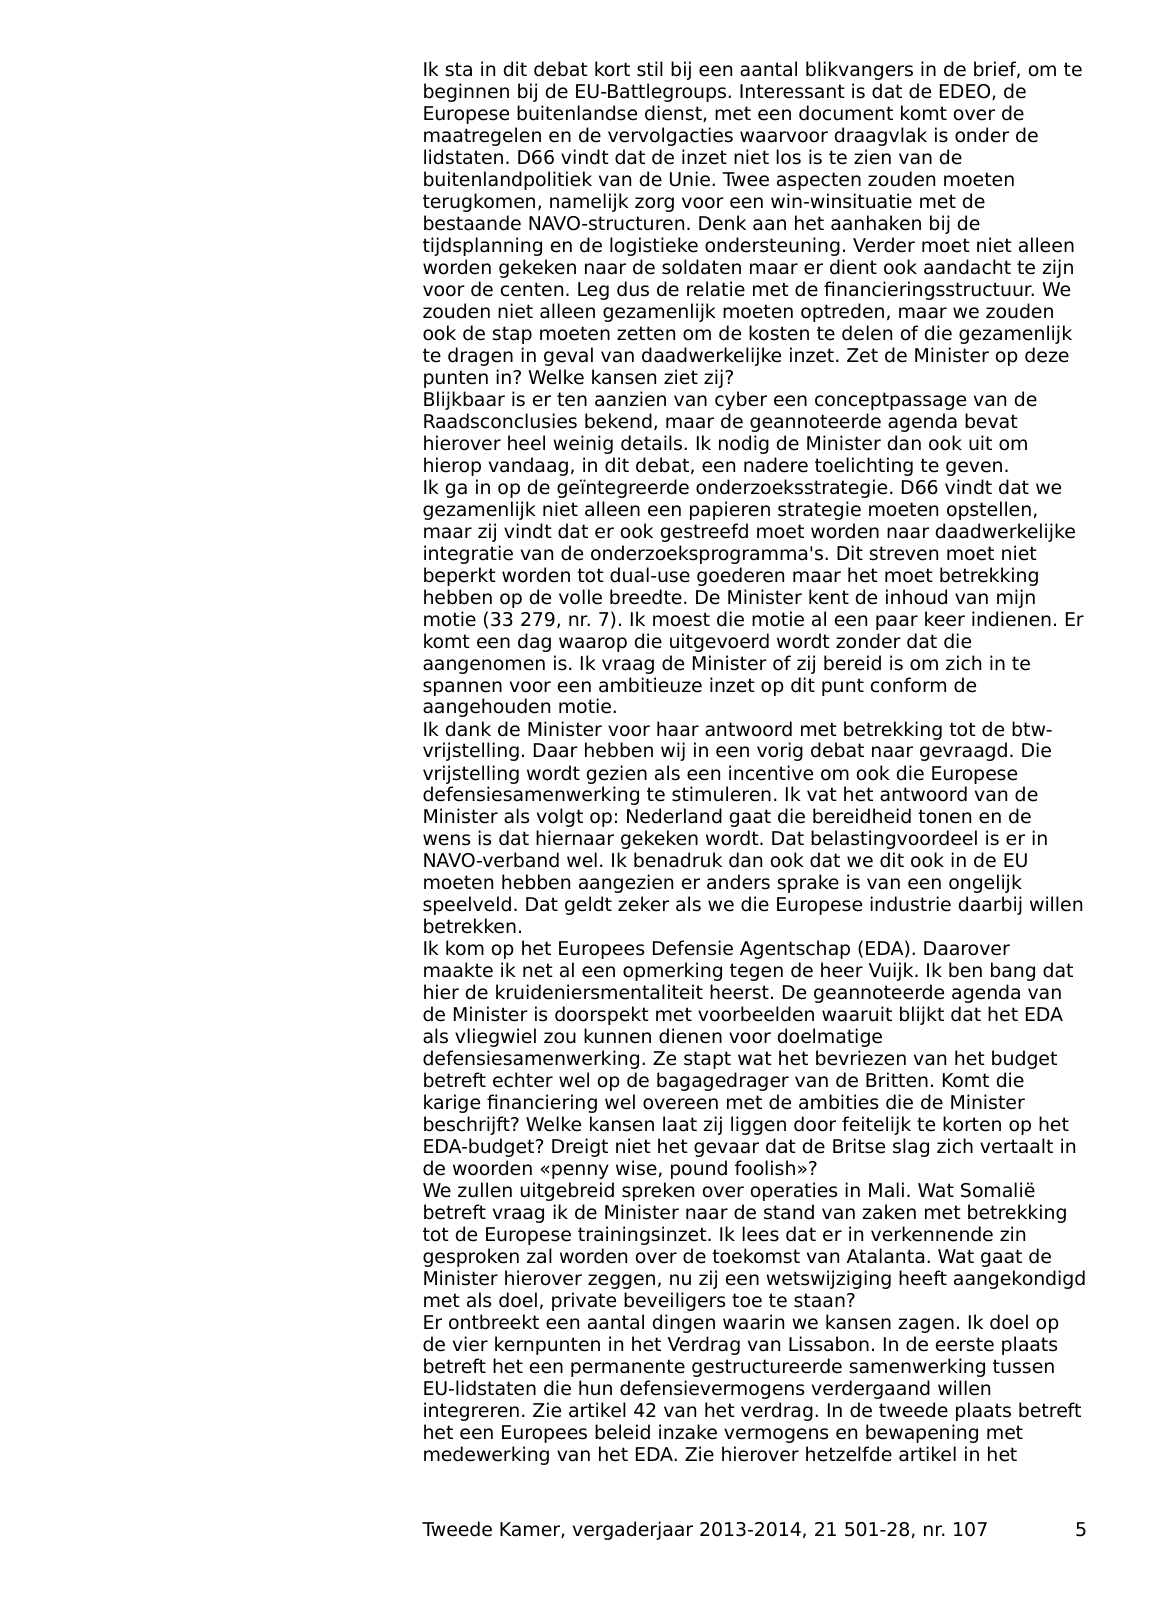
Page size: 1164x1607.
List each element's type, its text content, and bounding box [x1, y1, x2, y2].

text We zullen uitgebreid spreken over operaties in Mali. Wat Somalië betreft vraag ik de Minister naar de stand van zaken met betrekking tot de Europese trainingsinzet. Ik lees dat er in verkennende zin gesproken zal worden over de toekomst van Atalanta. Wat gaat de Minister hierover zeggen, nu zij een wetswijziging heeft aangekondigd met als doel, private beveiligers toe te staan? [422, 1180, 1087, 1312]
text Er ontbreekt een aantal dingen waarin we kansen zagen. Ik doel op de vier kernpunten in het Verdrag van Lissabon. In de eerste plaats betreft het een permanente gestructureerde samenwerking tussen EU-lidstaten die hun defensievermogens verdergaand willen integreren. Zie artikel 42 van het verdrag. In de tweede plaats betreft het een Europees beleid inzake vermogens en bewapening met medewerking van het EDA. Zie hierover hetzelfde artikel in het [422, 1312, 1087, 1466]
text Ik ga in op de geïntegreerde onderzoeksstrategie. D66 vindt dat we gezamenlijk niet alleen een papieren strategie moeten opstellen, maar zij vindt dat er ook gestreefd moet worden naar daadwerkelijke integratie van de onderzoeksprogramma's. Dit streven moet niet beperkt worden tot dual-use goederen maar het moet betrekking hebben op de volle breedte. De Minister kent de inhoud van mijn motie (33 279, nr. 7). Ik moest die motie al een paar keer indienen. Er komt een dag waarop die uitgevoerd wordt zonder dat die aangenomen is. Ik vraag de Minister of zij bereid is om zich in te spannen voor een ambitieuze inzet op dit punt conform de aangehouden motie. [422, 477, 1087, 718]
text Ik dank de Minister voor haar antwoord met betrekking tot de btw-vrijstelling. Daar hebben wij in een vorig debat naar gevraagd. Die vrijstelling wordt gezien als een incentive om ook die Europese defensiesamenwerking te stimuleren. Ik vat het antwoord van de Minister als volgt op: Nederland gaat die bereidheid tonen en de wens is dat hiernaar gekeken wordt. Dat belastingvoordeel is er in NAVO-verband wel. Ik benadruk dan ook dat we dit ook in de EU moeten hebben aangezien er anders sprake is van een ongelijk speelveld. Dat geldt zeker als we die Europese industrie daarbij willen betrekken. [422, 718, 1087, 938]
text Ik kom op het Europees Defensie Agentschap (EDA). Daarover maakte ik net al een opmerking tegen de heer Vuijk. Ik ben bang dat hier de kruideniersmentaliteit heerst. De geannoteerde agenda van de Minister is doorspekt met voorbeelden waaruit blijkt dat het EDA als vliegwiel zou kunnen dienen voor doelmatige defensiesamenwerking. Ze stapt wat het bevriezen van het budget betreft echter wel op de bagagedrager van de Britten. Komt die karige financiering wel overeen met de ambities die de Minister beschrijft? Welke kansen laat zij liggen door feitelijk te korten op het EDA-budget? Dreigt niet het gevaar dat de Britse slag zich vertaalt in de woorden «penny wise, pound foolish»? [422, 938, 1087, 1180]
text Ik sta in dit debat kort stil bij een aantal blikvangers in de brief, om te beginnen bij de EU-Battlegroups. Interessant is dat de EDEO, de Europese buitenlandse dienst, met een document komt over de maatregelen en de vervolgacties waarvoor draagvlak is onder de lidstaten. D66 vindt dat de inzet niet los is te zien van de buitenlandpolitiek van de Unie. Twee aspecten zouden moeten terugkomen, namelijk zorg voor een win-winsituatie met de bestaande NAVO-structuren. Denk aan het aanhaken bij de tijdsplanning en de logistieke ondersteuning. Verder moet niet alleen worden gekeken naar de soldaten maar er dient ook aandacht te zijn voor de centen. Leg dus de relatie met de financieringsstructuur. We zouden niet alleen gezamenlijk moeten optreden, maar we zouden ook de stap moeten zetten om de kosten te delen of die gezamenlijk te dragen in geval van daadwerkelijke inzet. Zet de Minister op deze punten in? Welke kansen ziet zij? [422, 59, 1087, 389]
text Blijkbaar is er ten aanzien van cyber een conceptpassage van de Raadsconclusies bekend, maar de geannoteerde agenda bevat hierover heel weinig details. Ik nodig de Minister dan ook uit om hierop vandaag, in dit debat, een nadere toelichting te geven. [422, 389, 1087, 477]
